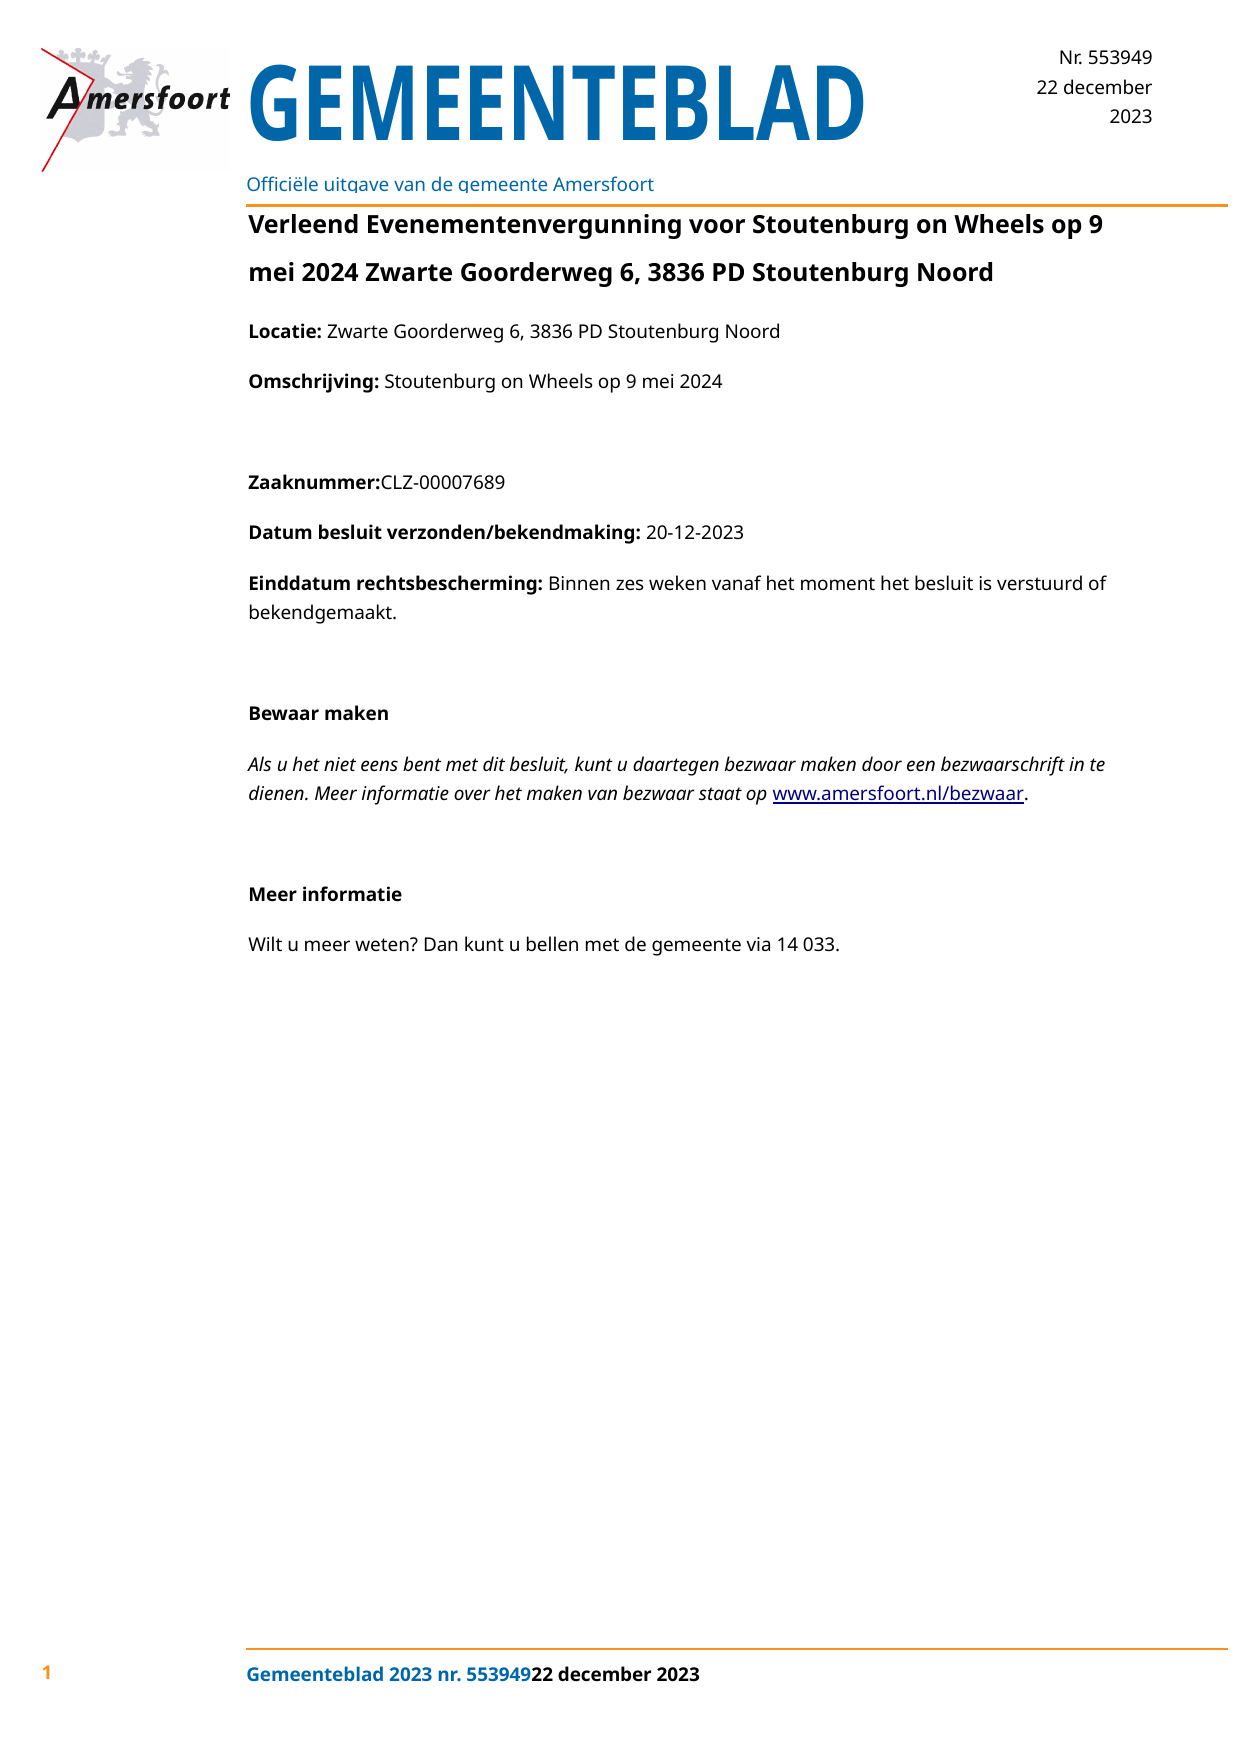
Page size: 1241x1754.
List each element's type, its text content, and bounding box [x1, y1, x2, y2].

text Wilt u meer weten? Dan kunt u bellen met de gemeente via 14 033. [248, 932, 1152, 957]
text Zaaknummer:CLZ-00007689 [248, 469, 1152, 495]
text Omschrijving: Stoutenburg on Wheels op 9 mei 2024 [248, 368, 1152, 394]
text Meer informatie [248, 881, 1152, 907]
text Bewaar maken [248, 700, 1152, 726]
text Datum besluit verzonden/bekendmaking: 20-12-2023 [248, 519, 1152, 545]
text Locatie: Zwarte Goorderweg 6, 3836 PD Stoutenburg Noord [248, 318, 1152, 344]
text Einddatum rechtsbescherming: Binnen zes weken vanaf het moment het besluit is verstuurd of bekendgemaakt. [248, 570, 1152, 625]
text Verleend Evenementenvergunning voor Stoutenburg on Wheels op 9 mei 2024 Zwarte Goorderweg 6, 3836 PD Stoutenburg Noord [248, 207, 1152, 288]
picture [41, 47, 231, 172]
text Als u het niet eens bent met dit besluit, kunt u daartegen bezwaar maken door een bezwaarschrift in te dienen. Meer informatie over het maken van bezwaar staat op www.amersfoort.nl/bezwaar. [248, 751, 1152, 806]
